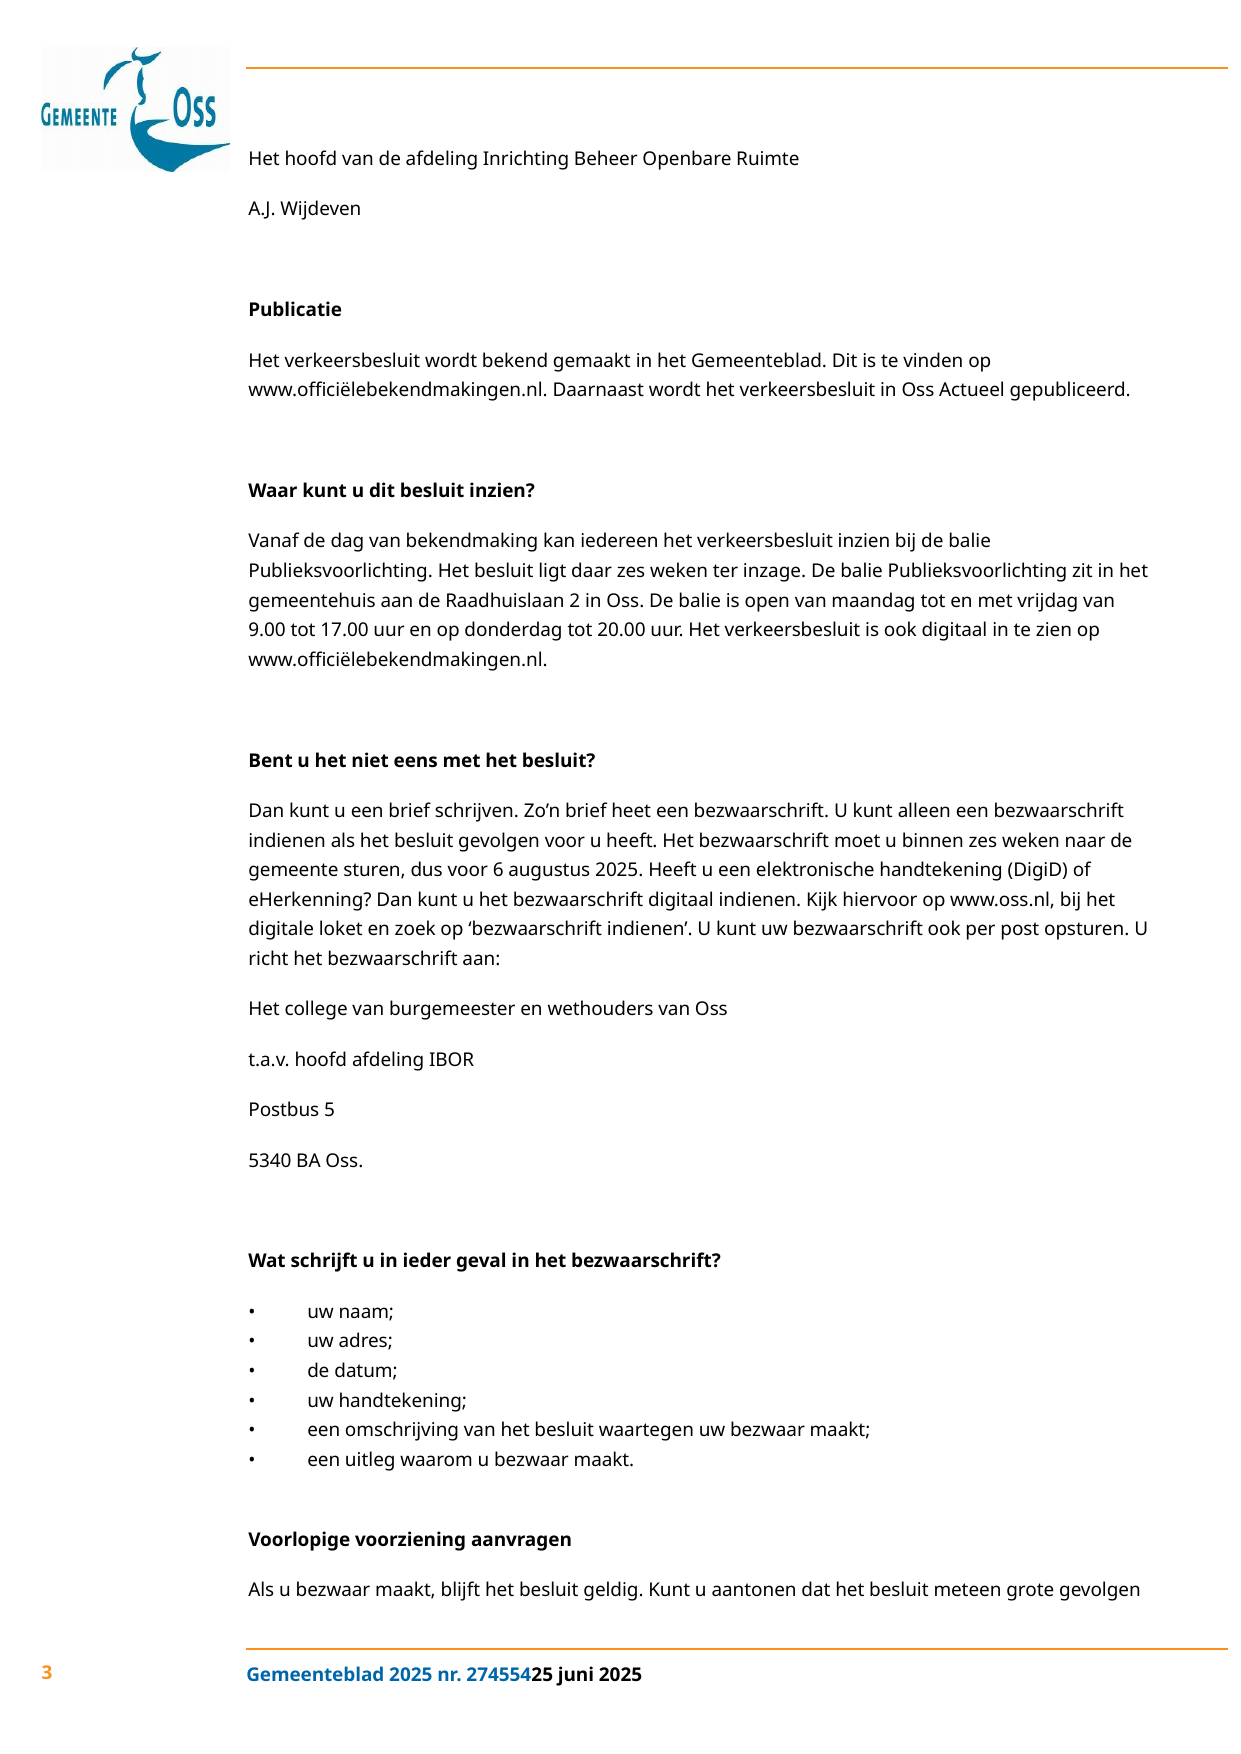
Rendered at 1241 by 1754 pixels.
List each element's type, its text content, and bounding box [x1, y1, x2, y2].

text Postbus 5 [248, 1096, 1152, 1122]
text t.a.v. hoofd afdeling IBOR [248, 1046, 1152, 1072]
text Als u bezwaar maakt, blijft het besluit geldig. Kunt u aantonen dat het besluit meteen grote gevolgen [248, 1576, 1152, 1602]
list uw handtekening; [248, 1387, 1152, 1413]
text Bent u het niet eens met het besluit? [248, 747, 1152, 773]
text Het verkeersbesluit wordt bekend gemaakt in het Gemeenteblad. Dit is te vinden op www.officiëlebekendmakingen.nl. Daarnaast wordt het verkeersbesluit in Oss Actueel gepubliceerd. [248, 347, 1152, 402]
list de datum; [248, 1357, 1152, 1383]
text Waar kunt u dit besluit inzien? [248, 477, 1152, 503]
text 5340 BA Oss. [248, 1147, 1152, 1173]
text Voorlopige voorziening aanvragen [248, 1526, 1152, 1552]
picture [41, 47, 231, 172]
text Het college van burgemeester en wethouders van Oss [248, 996, 1152, 1021]
text Het hoofd van de afdeling Inrichting Beheer Openbare Ruimte [248, 145, 1152, 171]
text Dan kunt u een brief schrijven. Zo’n brief heet een bezwaarschrift. U kunt alleen een bezwaarschrift indienen als het besluit gevolgen voor u heeft. Het bezwaarschrift moet u binnen zes weken naar de gemeente sturen, dus voor 6 augustus 2025. Heeft u een elektronische handtekening (DigiD) of eHerkenning? Dan kunt u het bezwaarschrift digitaal indienen. Kijk hiervoor op www.oss.nl, bij het digitale loket en zoek op ‘bezwaarschrift indienen’. U kunt uw bezwaarschrift ook per post opsturen. U richt het bezwaarschrift aan: [248, 797, 1152, 971]
list een omschrijving van het besluit waartegen uw bezwaar maakt; [248, 1416, 1152, 1442]
list een uitleg waarom u bezwaar maakt. [248, 1446, 1152, 1472]
text Wat schrijft u in ieder geval in het bezwaarschrift? [248, 1248, 1152, 1273]
text Vanaf de dag van bekendmaking kan iedereen het verkeersbesluit inzien bij de balie Publieksvoorlichting. Het besluit ligt daar zes weken ter inzage. De balie Publieksvoorlichting zit in het gemeentehuis aan de Raadhuislaan 2 in Oss. De balie is open van maandag tot en met vrijdag van 9.00 tot 17.00 uur en op donderdag tot 20.00 uur. Het verkeersbesluit is ook digitaal in te zien op www.officiëlebekendmakingen.nl. [248, 528, 1152, 672]
text Publicatie [248, 296, 1152, 322]
text A.J. Wijdeven [248, 196, 1152, 221]
list uw adres; [248, 1328, 1152, 1353]
list uw naam; [248, 1298, 1152, 1324]
